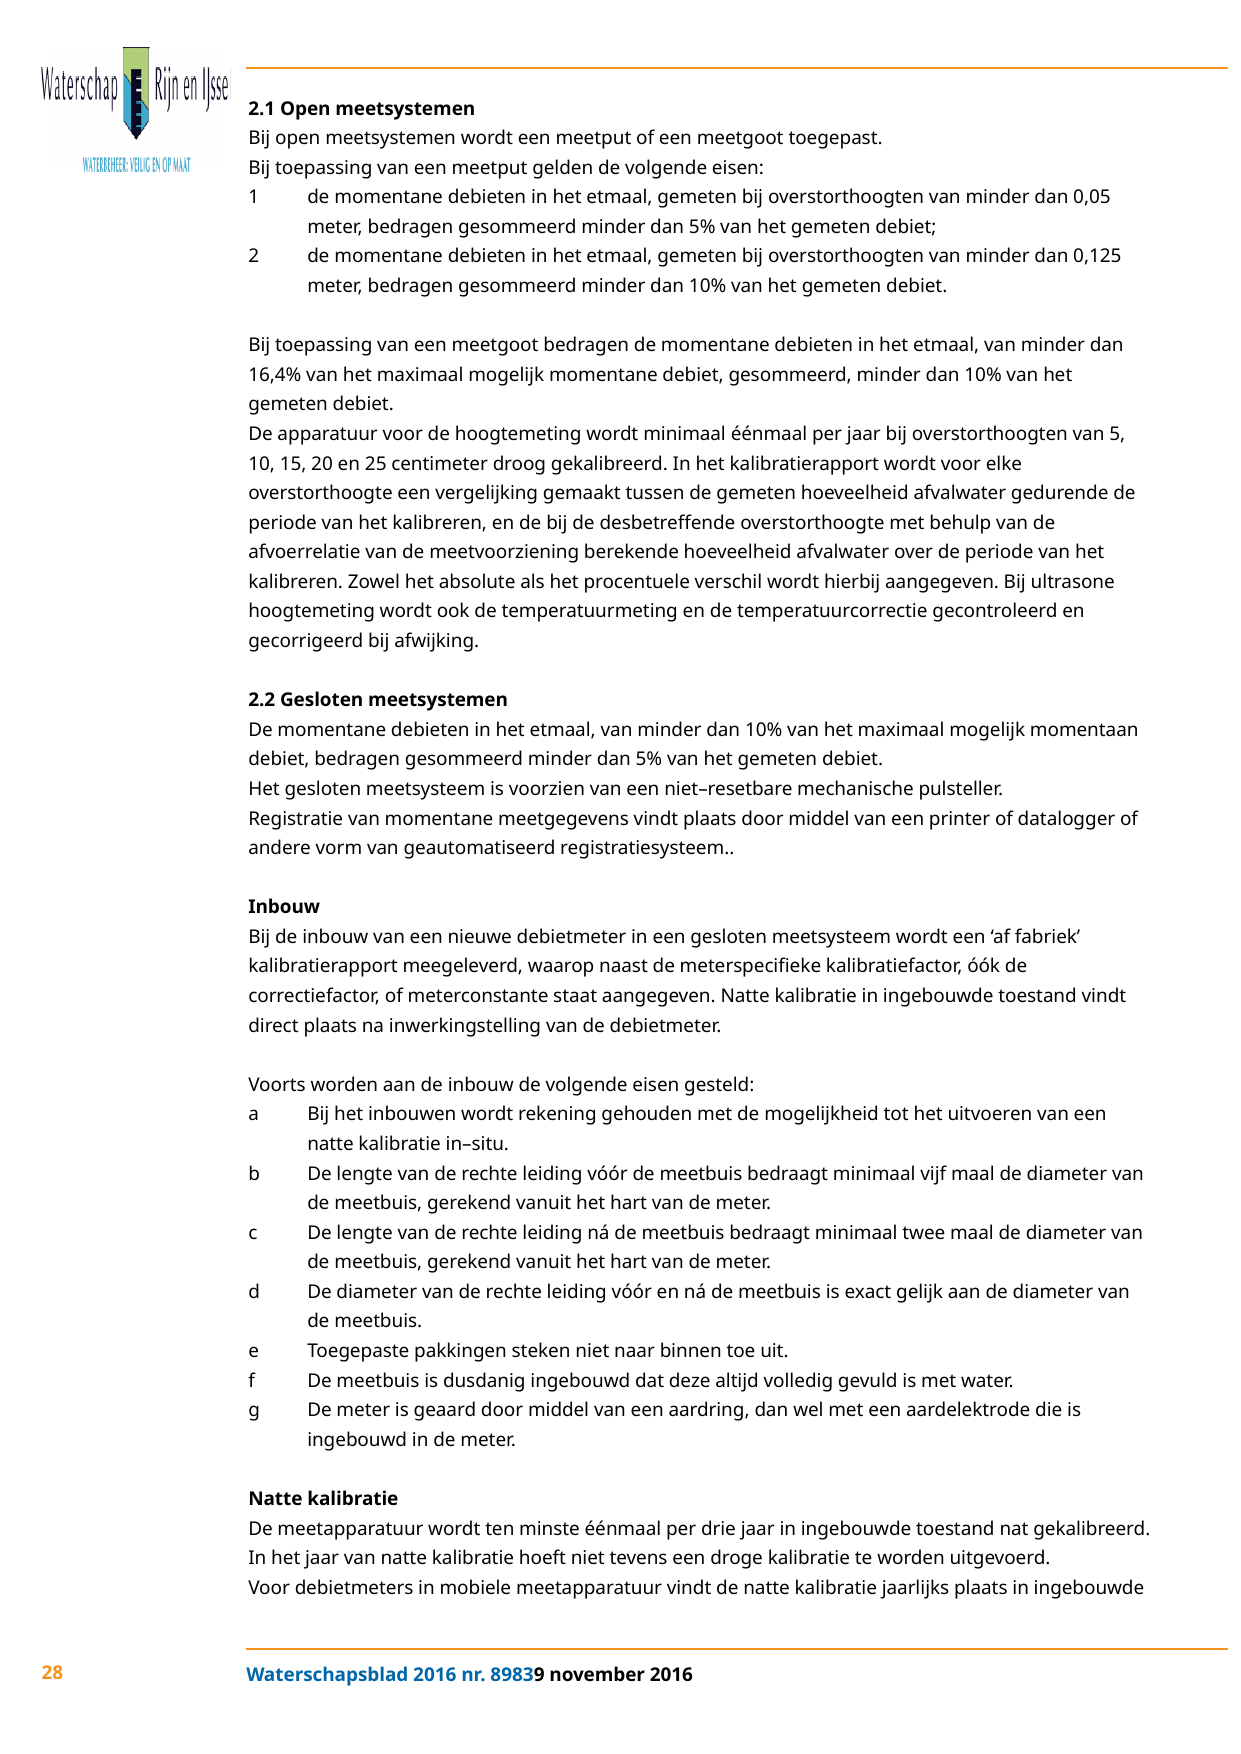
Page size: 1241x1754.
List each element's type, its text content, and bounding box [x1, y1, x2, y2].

text Registratie van momentane meetgegevens vindt plaats door middel van een printer of datalogger of andere vorm van geautomatiseerd registratiesysteem.. [248, 805, 1152, 860]
list Toegepaste pakkingen steken niet naar binnen toe uit. [248, 1337, 1152, 1363]
text 2.2 Gesloten meetsystemen [248, 686, 1152, 712]
text Het gesloten meetsysteem is voorzien van een niet–resetbare mechanische pulsteller. [248, 775, 1152, 801]
text Bij de inbouw van een nieuwe debietmeter in een gesloten meetsysteem wordt een ‘af fabriek’ kalibratierapport meegeleverd, waarop naast de meterspecifieke kalibratiefactor, óók de correctiefactor, of meterconstante staat aangegeven. Natte kalibratie in ingebouwde toestand vindt direct plaats na inwerkingstelling van de debietmeter. [248, 923, 1152, 1038]
text De meetapparatuur wordt ten minste éénmaal per drie jaar in ingebouwde toestand nat gekalibreerd. In het jaar van natte kalibratie hoeft niet tevens een droge kalibratie te worden uitgevoerd. [248, 1515, 1152, 1570]
list de momentane debieten in het etmaal, gemeten bij overstorthoogten van minder dan 0,125 meter, bedragen gesommeerd minder dan 10% van het gemeten debiet. [248, 243, 1152, 298]
text De momentane debieten in het etmaal, van minder dan 10% van het maximaal mogelijk momentaan debiet, bedragen gesommeerd minder dan 5% van het gemeten debiet. [248, 716, 1152, 771]
text 2.1 Open meetsystemen [248, 95, 1152, 121]
text Inbouw [248, 893, 1152, 919]
list De meetbuis is dusdanig ingebouwd dat deze altijd volledig gevuld is met water. [248, 1367, 1152, 1393]
text Bij open meetsystemen wordt een meetput of een meetgoot toegepast. [248, 124, 1152, 150]
text De apparatuur voor de hoogtemeting wordt minimaal éénmaal per jaar bij overstorthoogten van 5, 10, 15, 20 en 25 centimeter droog gekalibreerd. In het kalibratierapport wordt voor elke overstorthoogte een vergelijking gemaakt tussen de gemeten hoeveelheid afvalwater gedurende de periode van het kalibreren, en de bij de desbetreffende overstorthoogte met behulp van de afvoerrelatie van de meetvoorziening berekende hoeveelheid afvalwater over de periode van het kalibreren. Zowel het absolute als het procentuele verschil wordt hierbij aangegeven. Bij ultrasone hoogtemeting wordt ook de temperatuurmeting en de temperatuurcorrectie gecontroleerd en gecorrigeerd bij afwijking. [248, 420, 1152, 653]
text Natte kalibratie [248, 1485, 1152, 1511]
list Bij het inbouwen wordt rekening gehouden met de mogelijkheid tot het uitvoeren van een natte kalibratie in–situ. [248, 1101, 1152, 1156]
picture [41, 47, 231, 172]
text Bij toepassing van een meetgoot bedragen de momentane debieten in het etmaal, van minder dan 16,4% van het maximaal mogelijk momentane debiet, gesommeerd, minder dan 10% van het gemeten debiet. [248, 331, 1152, 416]
list De lengte van de rechte leiding ná de meetbuis bedraagt minimaal twee maal de diameter van de meetbuis, gerekend vanuit het hart van de meter. [248, 1219, 1152, 1274]
text Bij toepassing van een meetput gelden de volgende eisen: [248, 154, 1152, 180]
list De lengte van de rechte leiding vóór de meetbuis bedraagt minimaal vijf maal de diameter van de meetbuis, gerekend vanuit het hart van de meter. [248, 1160, 1152, 1215]
text Voor debietmeters in mobiele meetapparatuur vindt de natte kalibratie jaarlijks plaats in ingebouwde [248, 1574, 1152, 1600]
list De meter is geaard door middel van een aardring, dan wel met een aardelektrode die is ingebouwd in de meter. [248, 1396, 1152, 1452]
text Voorts worden aan de inbouw de volgende eisen gesteld: [248, 1071, 1152, 1097]
list De diameter van de rechte leiding vóór en ná de meetbuis is exact gelijk aan de diameter van de meetbuis. [248, 1278, 1152, 1333]
list de momentane debieten in het etmaal, gemeten bij overstorthoogten van minder dan 0,05 meter, bedragen gesommeerd minder dan 5% van het gemeten debiet; [248, 183, 1152, 239]
